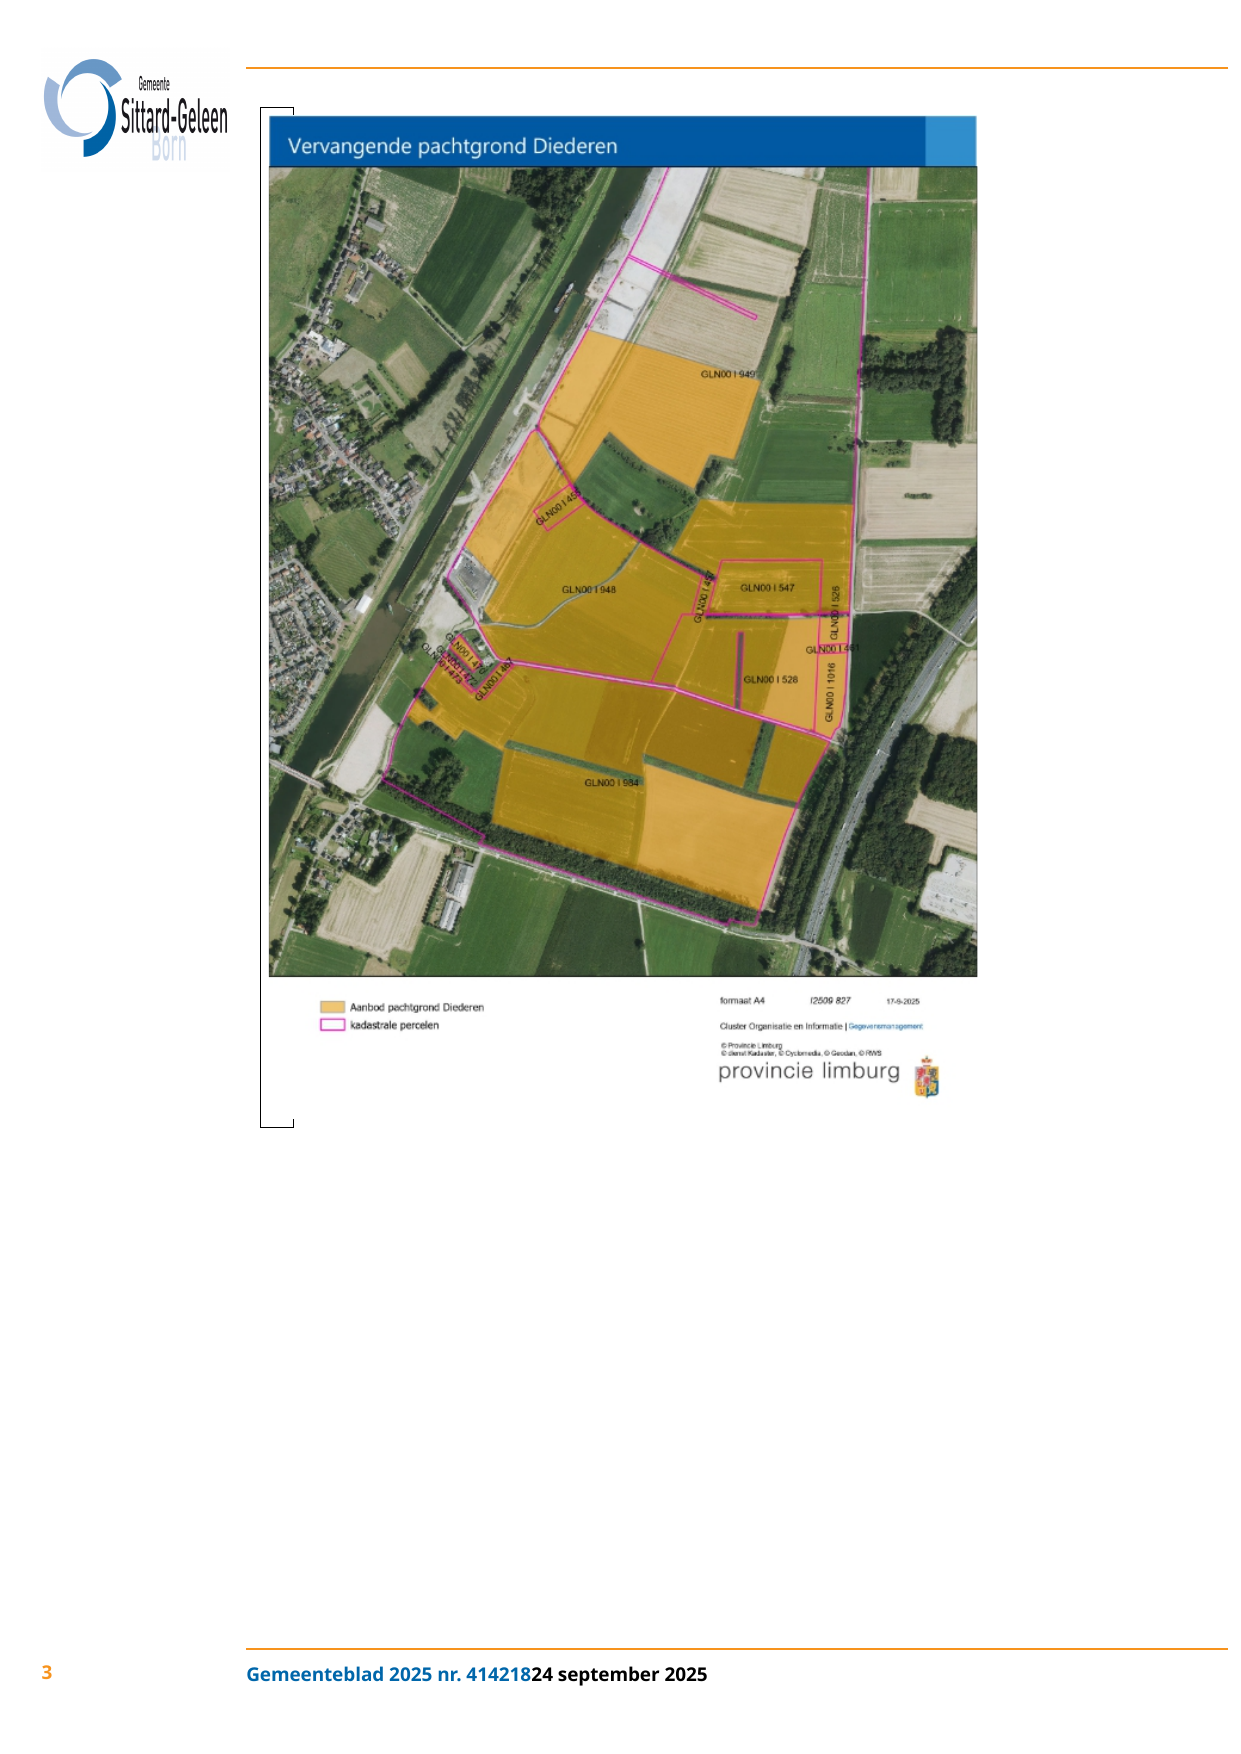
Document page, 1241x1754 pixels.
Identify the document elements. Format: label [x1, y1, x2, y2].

picture [41, 47, 231, 172]
picture [268, 115, 978, 1119]
